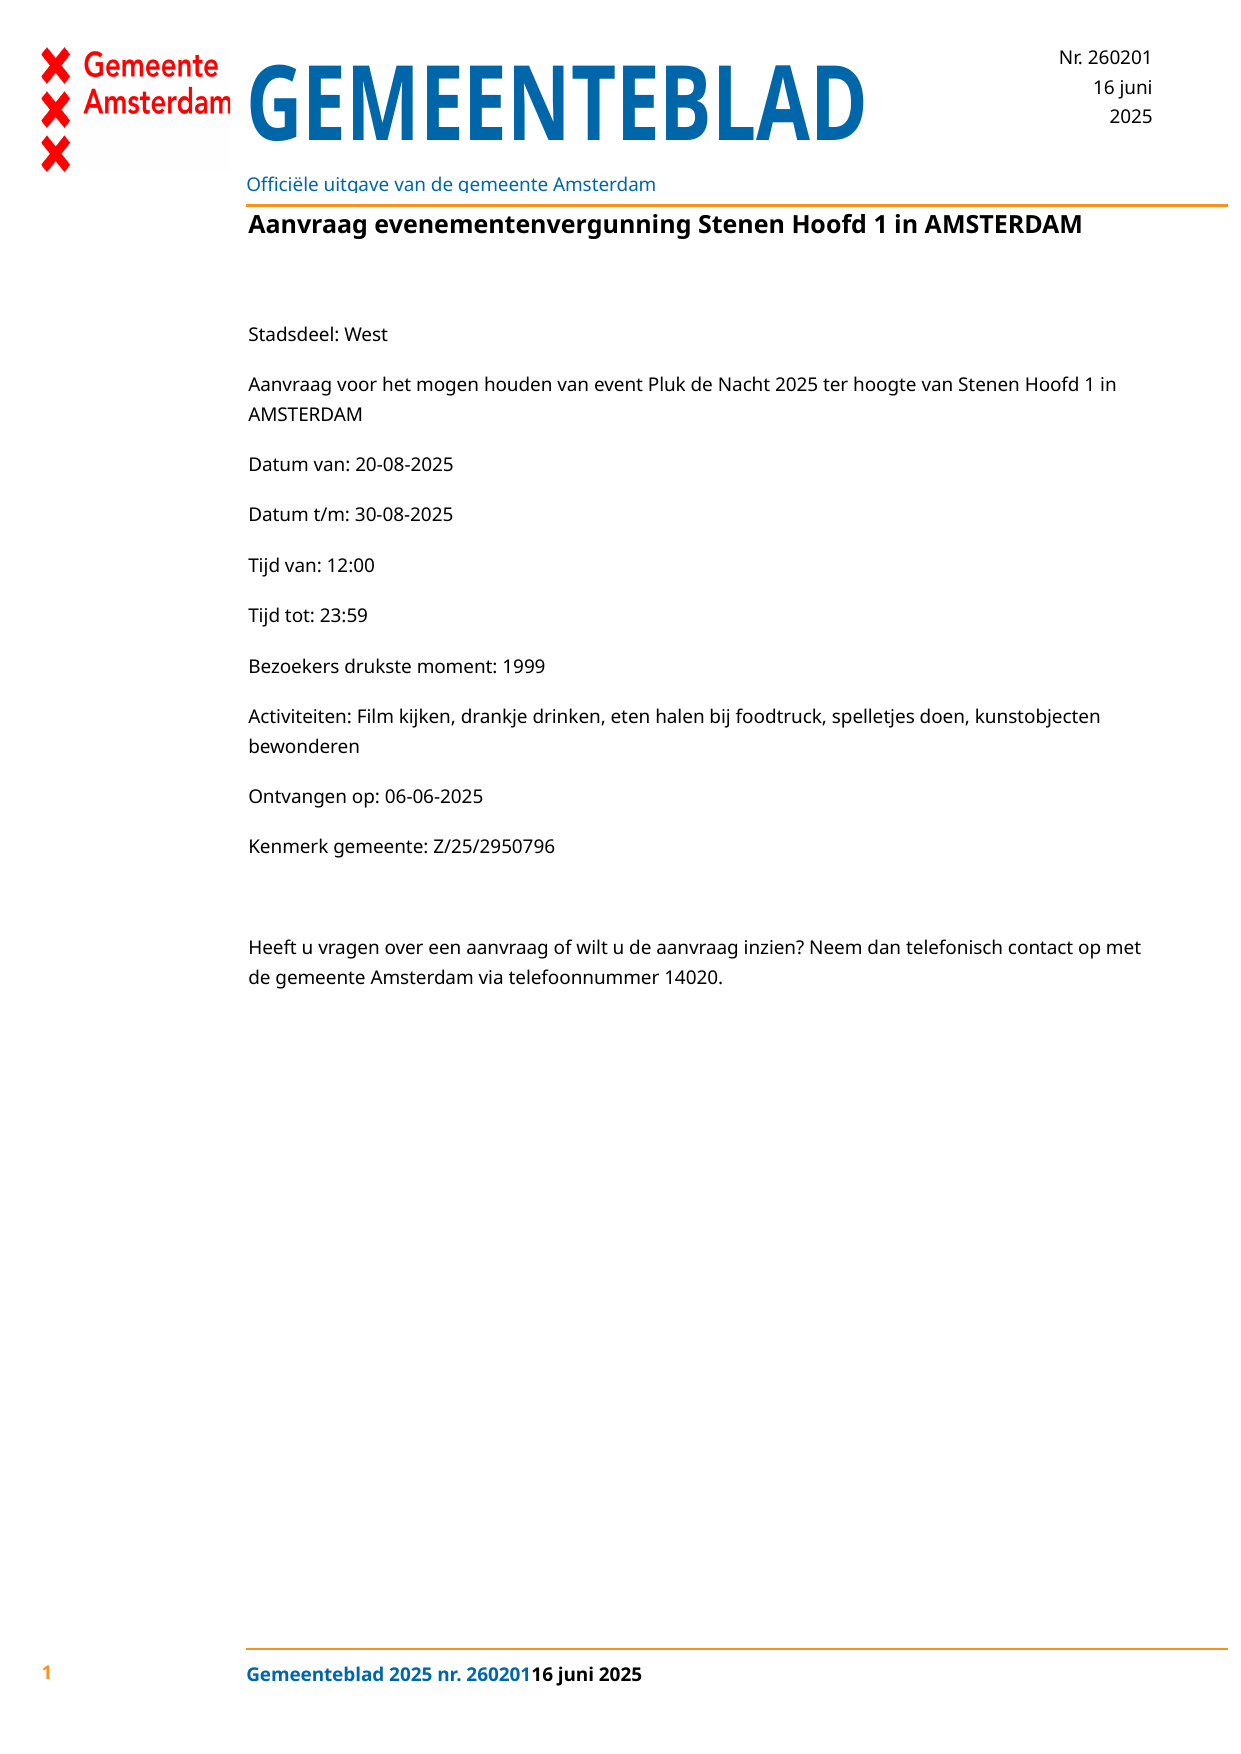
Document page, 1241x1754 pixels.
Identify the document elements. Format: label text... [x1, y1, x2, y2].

text Aanvraag voor het mogen houden van event Pluk de Nacht 2025 ter hoogte van Stenen Hoofd 1 in AMSTERDAM [248, 371, 1152, 426]
text Activiteiten: Film kijken, drankje drinken, eten halen bij foodtruck, spelletjes doen, kunstobjecten bewonderen [248, 703, 1152, 758]
text Ontvangen op: 06-06-2025 [248, 783, 1152, 809]
text Tijd van: 12:00 [248, 552, 1152, 578]
text Tijd tot: 23:59 [248, 602, 1152, 628]
text Aanvraag evenementenvergunning Stenen Hoofd 1 in AMSTERDAM [248, 207, 1152, 241]
text Kenmerk gemeente: Z/25/2950796 [248, 834, 1152, 859]
text Heeft u vragen over een aanvraag of wilt u de aanvraag inzien? Neem dan telefonisch contact op met de gemeente Amsterdam via telefoonnummer 14020. [248, 934, 1152, 990]
picture [41, 47, 231, 172]
text Datum van: 20-08-2025 [248, 451, 1152, 477]
text Bezoekers drukste moment: 1999 [248, 653, 1152, 678]
text Datum t/m: 30-08-2025 [248, 502, 1152, 527]
text Stadsdeel: West [248, 321, 1152, 346]
